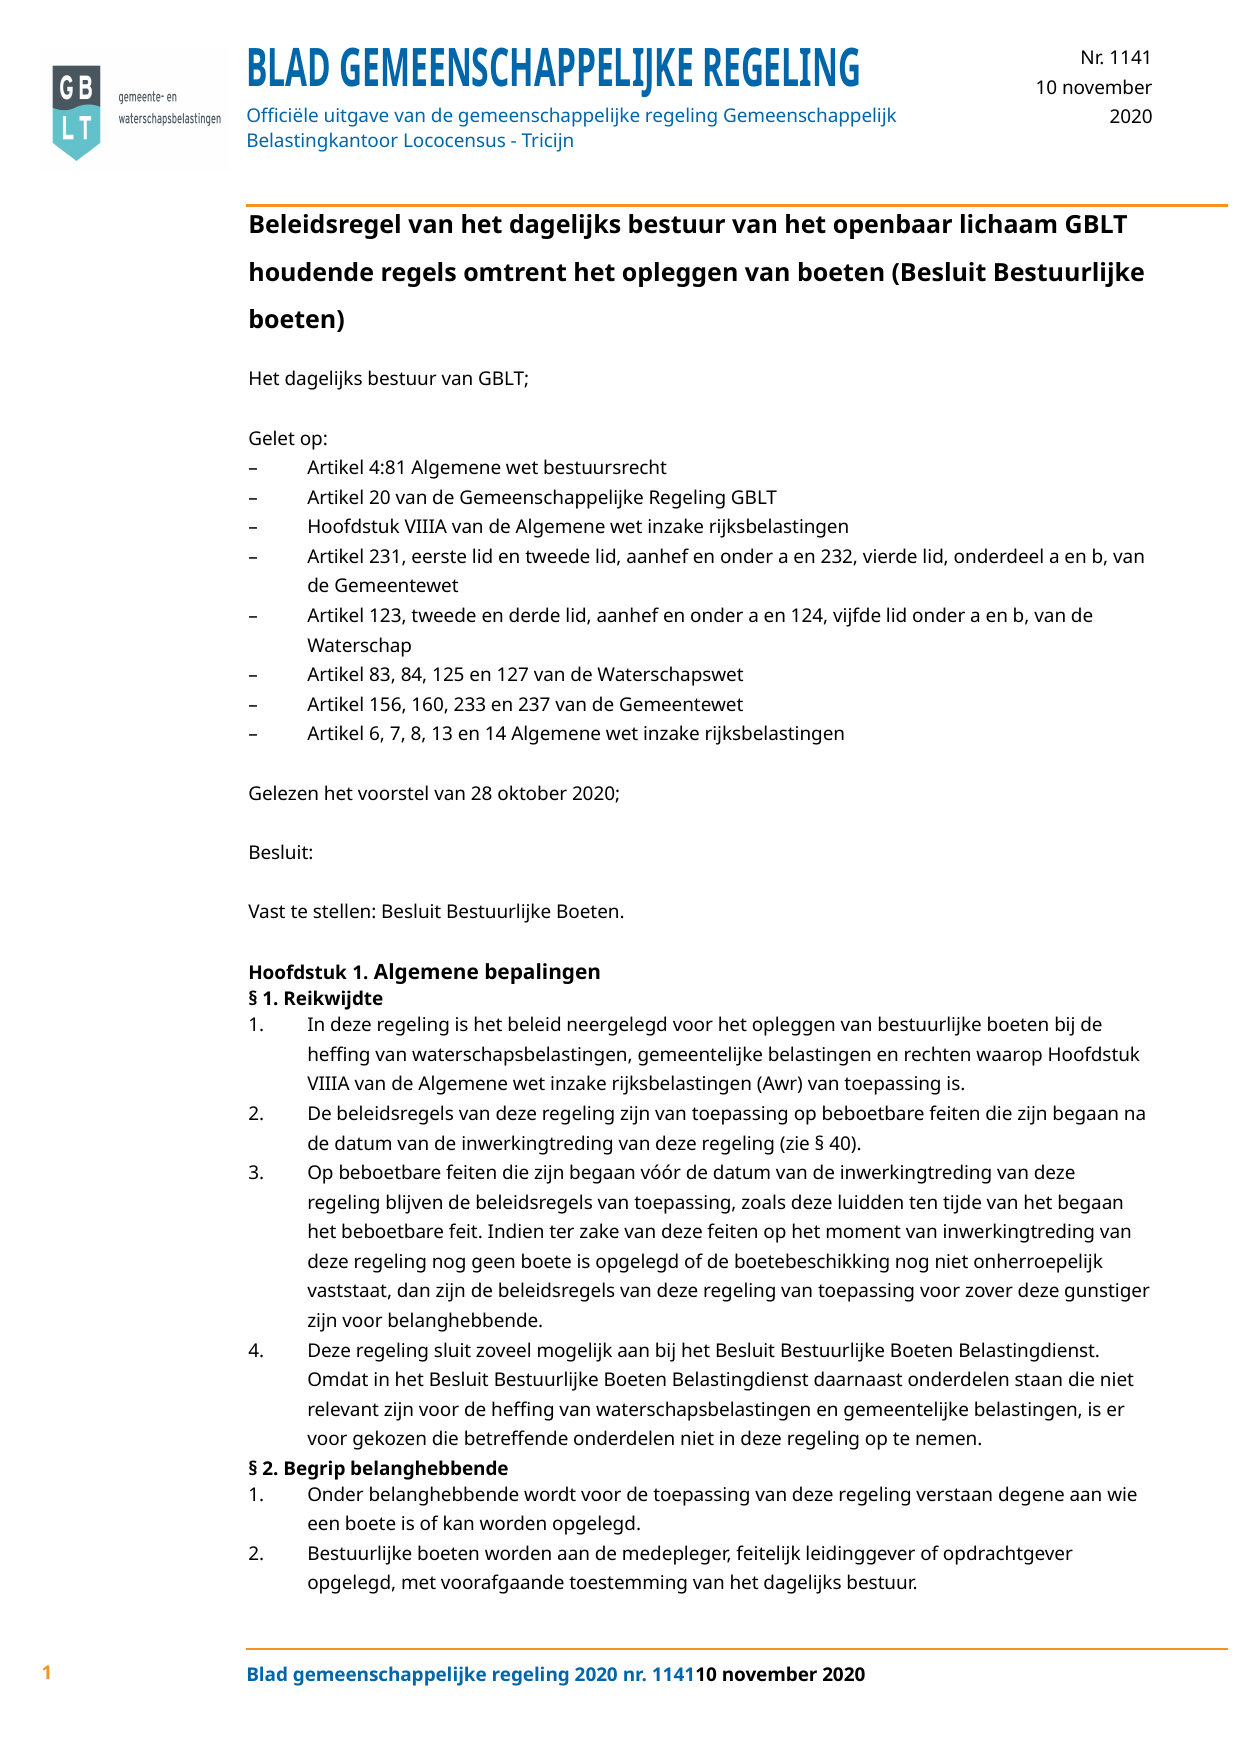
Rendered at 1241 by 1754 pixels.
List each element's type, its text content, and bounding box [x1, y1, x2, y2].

text Hoofdstuk 1. Algemene bepalingen [248, 957, 1152, 986]
list Artikel 83, 84, 125 en 127 van de Waterschapswet [248, 661, 1152, 687]
list Artikel 156, 160, 233 en 237 van de Gemeentewet [248, 691, 1152, 717]
list De beleidsregels van deze regeling zijn van toepassing op beboetbare feiten die zijn begaan na de datum van de inwerkingtreding van deze regeling (zie § 40). [248, 1100, 1152, 1155]
list In deze regeling is het beleid neergelegd voor het opleggen van bestuurlijke boeten bij de heffing van waterschapsbelastingen, gemeentelijke belastingen en rechten waarop Hoofdstuk VIIIA van de Algemene wet inzake rijksbelastingen (Awr) van toepassing is. [248, 1011, 1152, 1096]
list Artikel 231, eerste lid en tweede lid, aanhef en onder a en 232, vierde lid, onderdeel a en b, van de Gemeentewet [248, 543, 1152, 598]
text § 2. Begrip belanghebbende [248, 1455, 1152, 1481]
text Gelet op: [248, 425, 1152, 450]
text Het dagelijks bestuur van GBLT; [248, 366, 1152, 391]
list Artikel 20 van de Gemeenschappelijke Regeling GBLT [248, 484, 1152, 509]
text Gelezen het voorstel van 28 oktober 2020; [248, 780, 1152, 805]
list Artikel 6, 7, 8, 13 en 14 Algemene wet inzake rijksbelastingen [248, 721, 1152, 746]
list Op beboetbare feiten die zijn begaan vóór de datum van de inwerkingtreding van deze regeling blijven de beleidsregels van toepassing, zoals deze luidden ten tijde van het begaan het beboetbare feit. Indien ter zake van deze feiten op het moment van inwerkingtreding van deze regeling nog geen boete is opgelegd of de boetebeschikking nog niet onherroepelijk vaststaat, dan zijn de beleidsregels van deze regeling van toepassing voor zover deze gunstiger zijn voor belanghebbende. [248, 1159, 1152, 1333]
list Artikel 4:81 Algemene wet bestuursrecht [248, 454, 1152, 480]
list Deze regeling sluit zoveel mogelijk aan bij het Besluit Bestuurlijke Boeten Belastingdienst. Omdat in het Besluit Bestuurlijke Boeten Belastingdienst daarnaast onderdelen staan die niet relevant zijn voor de heffing van waterschapsbelastingen en gemeentelijke belastingen, is er voor gekozen die betreffende onderdelen niet in deze regeling op te nemen. [248, 1337, 1152, 1451]
text Vast te stellen: Besluit Bestuurlijke Boeten. [248, 898, 1152, 924]
list Onder belanghebbende wordt voor de toepassing van deze regeling verstaan degene aan wie een boete is of kan worden opgelegd. [248, 1481, 1152, 1536]
list Bestuurlijke boeten worden aan de medepleger, feitelijk leidinggever of opdrachtgever opgelegd, met voorafgaande toestemming van het dagelijks bestuur. [248, 1540, 1152, 1595]
picture [41, 47, 231, 172]
text Beleidsregel van het dagelijks bestuur van het openbaar lichaam GBLT houdende regels omtrent het opleggen van boeten (Besluit Bestuurlijke boeten) [248, 207, 1152, 336]
text § 1. Reikwijdte [248, 986, 1152, 1011]
text Besluit: [248, 839, 1152, 864]
list Artikel 123, tweede en derde lid, aanhef en onder a en 124, vijfde lid onder a en b, van de Waterschap [248, 602, 1152, 657]
list Hoofdstuk VIIIA van de Algemene wet inzake rijksbelastingen [248, 513, 1152, 539]
